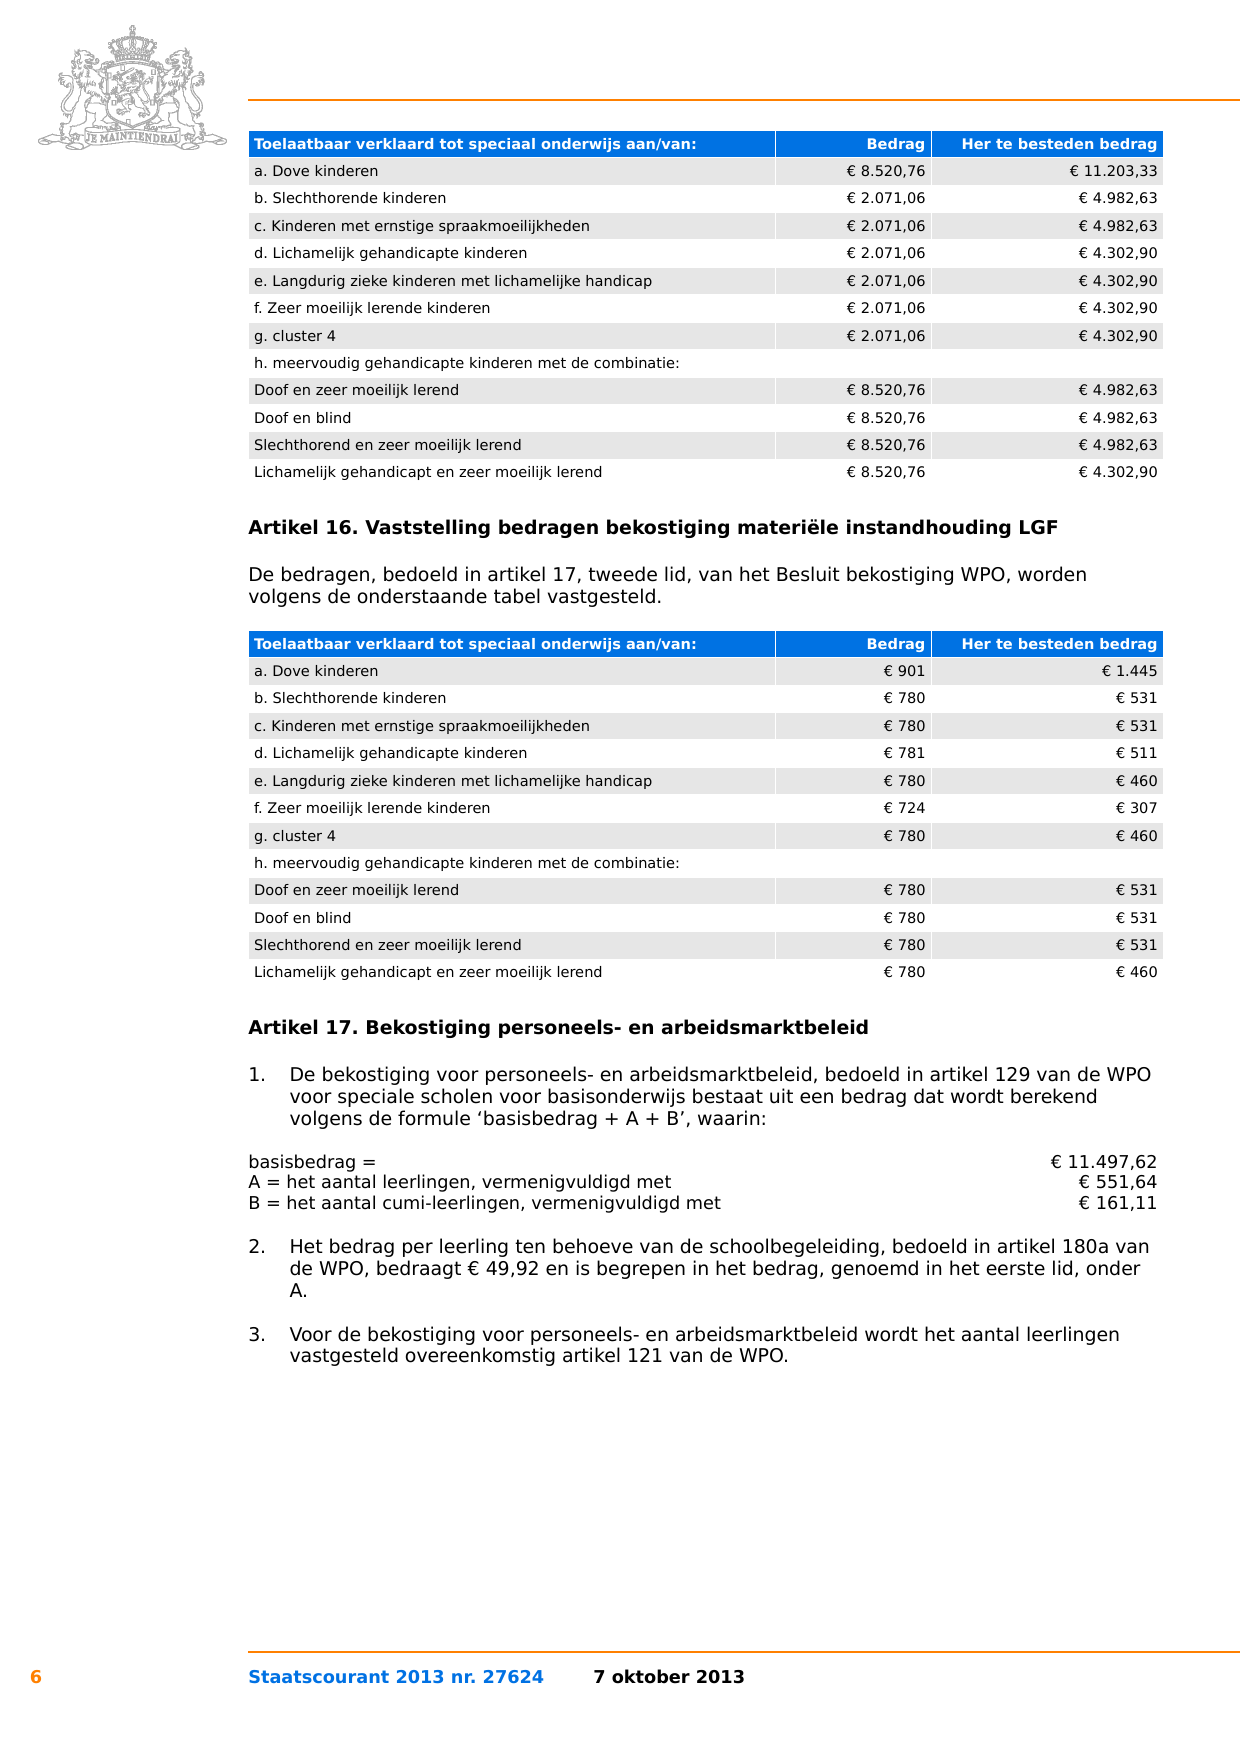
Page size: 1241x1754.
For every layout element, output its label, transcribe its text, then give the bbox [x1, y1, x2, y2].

table_cell Slechthorend en zeer moeilijk lerend [249, 932, 775, 959]
table_cell € 4.982,63 [932, 405, 1163, 431]
table_cell f. Zeer moeilijk lerende kinderen [249, 295, 775, 322]
table_cell € 780 [776, 686, 931, 712]
table_cell € 8.520,76 [776, 158, 931, 185]
table_cell € 2.071,06 [776, 323, 931, 349]
table_cell € 460 [932, 768, 1163, 794]
table_cell Doof en blind [249, 905, 775, 931]
table_cell b. Slechthorende kinderen [249, 186, 775, 212]
table_cell b. Slechthorende kinderen [249, 686, 775, 712]
table_cell € 551,64 [931, 1173, 1163, 1193]
table_header basisbedrag = [248, 1152, 931, 1172]
table_cell Doof en zeer moeilijk lerend [249, 878, 775, 904]
picture [38, 25, 227, 150]
table_cell € 780 [776, 823, 931, 849]
table_cell h. meervoudig gehandicapte kinderen met de combinatie: [249, 850, 1163, 876]
table_header Bedrag [776, 131, 931, 157]
table_cell a. Dove kinderen [249, 158, 775, 185]
table_cell Slechthorend en zeer moeilijk lerend [249, 432, 775, 459]
text 2. Het bedrag per leerling ten behoeve van de schoolbegeleiding, bedoeld in artikel 180a van de WPO, bedraagt € 49,92 en is begrepen in het bedrag, genoemd in het eerste lid, onder A. [248, 1236, 1163, 1302]
table_cell € 780 [776, 713, 931, 739]
table_cell f. Zeer moeilijk lerende kinderen [249, 795, 775, 822]
table_cell € 531 [932, 878, 1163, 904]
table_header Toelaatbaar verklaard tot speciaal onderwijs aan/van: [249, 631, 775, 657]
table_cell € 4.982,63 [932, 432, 1163, 459]
table_cell B = het aantal cumi-leerlingen, vermenigvuldigd met [248, 1193, 931, 1214]
table_cell c. Kinderen met ernstige spraakmoeilijkheden [249, 213, 775, 239]
table_cell € 511 [932, 741, 1163, 767]
table_cell d. Lichamelijk gehandicapte kinderen [249, 241, 775, 267]
table_cell € 11.203,33 [932, 158, 1163, 185]
table_cell € 161,11 [931, 1193, 1163, 1214]
table_cell € 901 [776, 658, 931, 685]
table_cell € 4.302,90 [932, 460, 1163, 486]
table_cell € 4.982,63 [932, 186, 1163, 212]
table_cell € 2.071,06 [776, 295, 931, 322]
table_cell € 4.982,63 [932, 213, 1163, 239]
table_cell € 724 [776, 795, 931, 822]
table_cell Doof en zeer moeilijk lerend [249, 378, 775, 404]
table_cell € 8.520,76 [776, 460, 931, 486]
table_cell € 780 [776, 768, 931, 794]
table_cell € 2.071,06 [776, 186, 931, 212]
table_cell € 4.302,90 [932, 323, 1163, 349]
table_cell c. Kinderen met ernstige spraakmoeilijkheden [249, 713, 775, 739]
text 1. De bekostiging voor personeels- en arbeidsmarktbeleid, bedoeld in artikel 129 van de WPO voor speciale scholen voor basisonderwijs bestaat uit een bedrag dat wordt berekend volgens de formule ‘basisbedrag + A + B’, waarin: [248, 1064, 1163, 1130]
table_cell e. Langdurig zieke kinderen met lichamelijke handicap [249, 268, 775, 294]
table_cell € 460 [932, 823, 1163, 849]
table_header Her te besteden bedrag [932, 131, 1163, 157]
table_cell € 8.520,76 [776, 432, 931, 459]
table_cell € 2.071,06 [776, 268, 931, 294]
table_cell e. Langdurig zieke kinderen met lichamelijke handicap [249, 768, 775, 794]
table_cell Lichamelijk gehandicapt en zeer moeilijk lerend [249, 960, 775, 986]
table_cell g. cluster 4 [249, 823, 775, 849]
table_cell € 2.071,06 [776, 241, 931, 267]
table_cell € 8.520,76 [776, 405, 931, 431]
table_cell A = het aantal leerlingen, vermenigvuldigd met [248, 1173, 931, 1193]
table_cell € 4.302,90 [932, 268, 1163, 294]
table_cell € 531 [932, 905, 1163, 931]
table_header € 11.497,62 [931, 1152, 1163, 1172]
table_cell g. cluster 4 [249, 323, 775, 349]
table_header Toelaatbaar verklaard tot speciaal onderwijs aan/van: [249, 131, 775, 157]
table_cell € 780 [776, 878, 931, 904]
text De bedragen, bedoeld in artikel 17, tweede lid, van het Besluit bekostiging WPO, worden volgens de onderstaande tabel vastgesteld. [248, 564, 1163, 608]
text 3. Voor de bekostiging voor personeels- en arbeidsmarktbeleid wordt het aantal leerlingen vastgesteld overeenkomstig artikel 121 van de WPO. [248, 1323, 1163, 1367]
table_cell € 1.445 [932, 658, 1163, 685]
table_header Her te besteden bedrag [932, 631, 1163, 657]
table_cell € 780 [776, 932, 931, 959]
subtitle Artikel 17. Bekostiging personeels- en arbeidsmarktbeleid [248, 1017, 1163, 1039]
table_cell € 4.302,90 [932, 295, 1163, 322]
table_cell Doof en blind [249, 405, 775, 431]
table_cell € 4.302,90 [932, 241, 1163, 267]
table_cell € 531 [932, 713, 1163, 739]
table_cell h. meervoudig gehandicapte kinderen met de combinatie: [249, 350, 1163, 376]
table_cell € 8.520,76 [776, 378, 931, 404]
subtitle Artikel 16. Vaststelling bedragen bekostiging materiële instandhouding LGF [248, 517, 1163, 539]
table_cell € 4.982,63 [932, 378, 1163, 404]
table_cell € 781 [776, 741, 931, 767]
table_cell € 307 [932, 795, 1163, 822]
table_cell a. Dove kinderen [249, 658, 775, 685]
table_header Bedrag [776, 631, 931, 657]
table_cell € 780 [776, 905, 931, 931]
table_cell € 531 [932, 932, 1163, 959]
table_cell € 460 [932, 960, 1163, 986]
table_cell d. Lichamelijk gehandicapte kinderen [249, 741, 775, 767]
table_cell Lichamelijk gehandicapt en zeer moeilijk lerend [249, 460, 775, 486]
table_cell € 531 [932, 686, 1163, 712]
table_cell € 780 [776, 960, 931, 986]
table_cell € 2.071,06 [776, 213, 931, 239]
